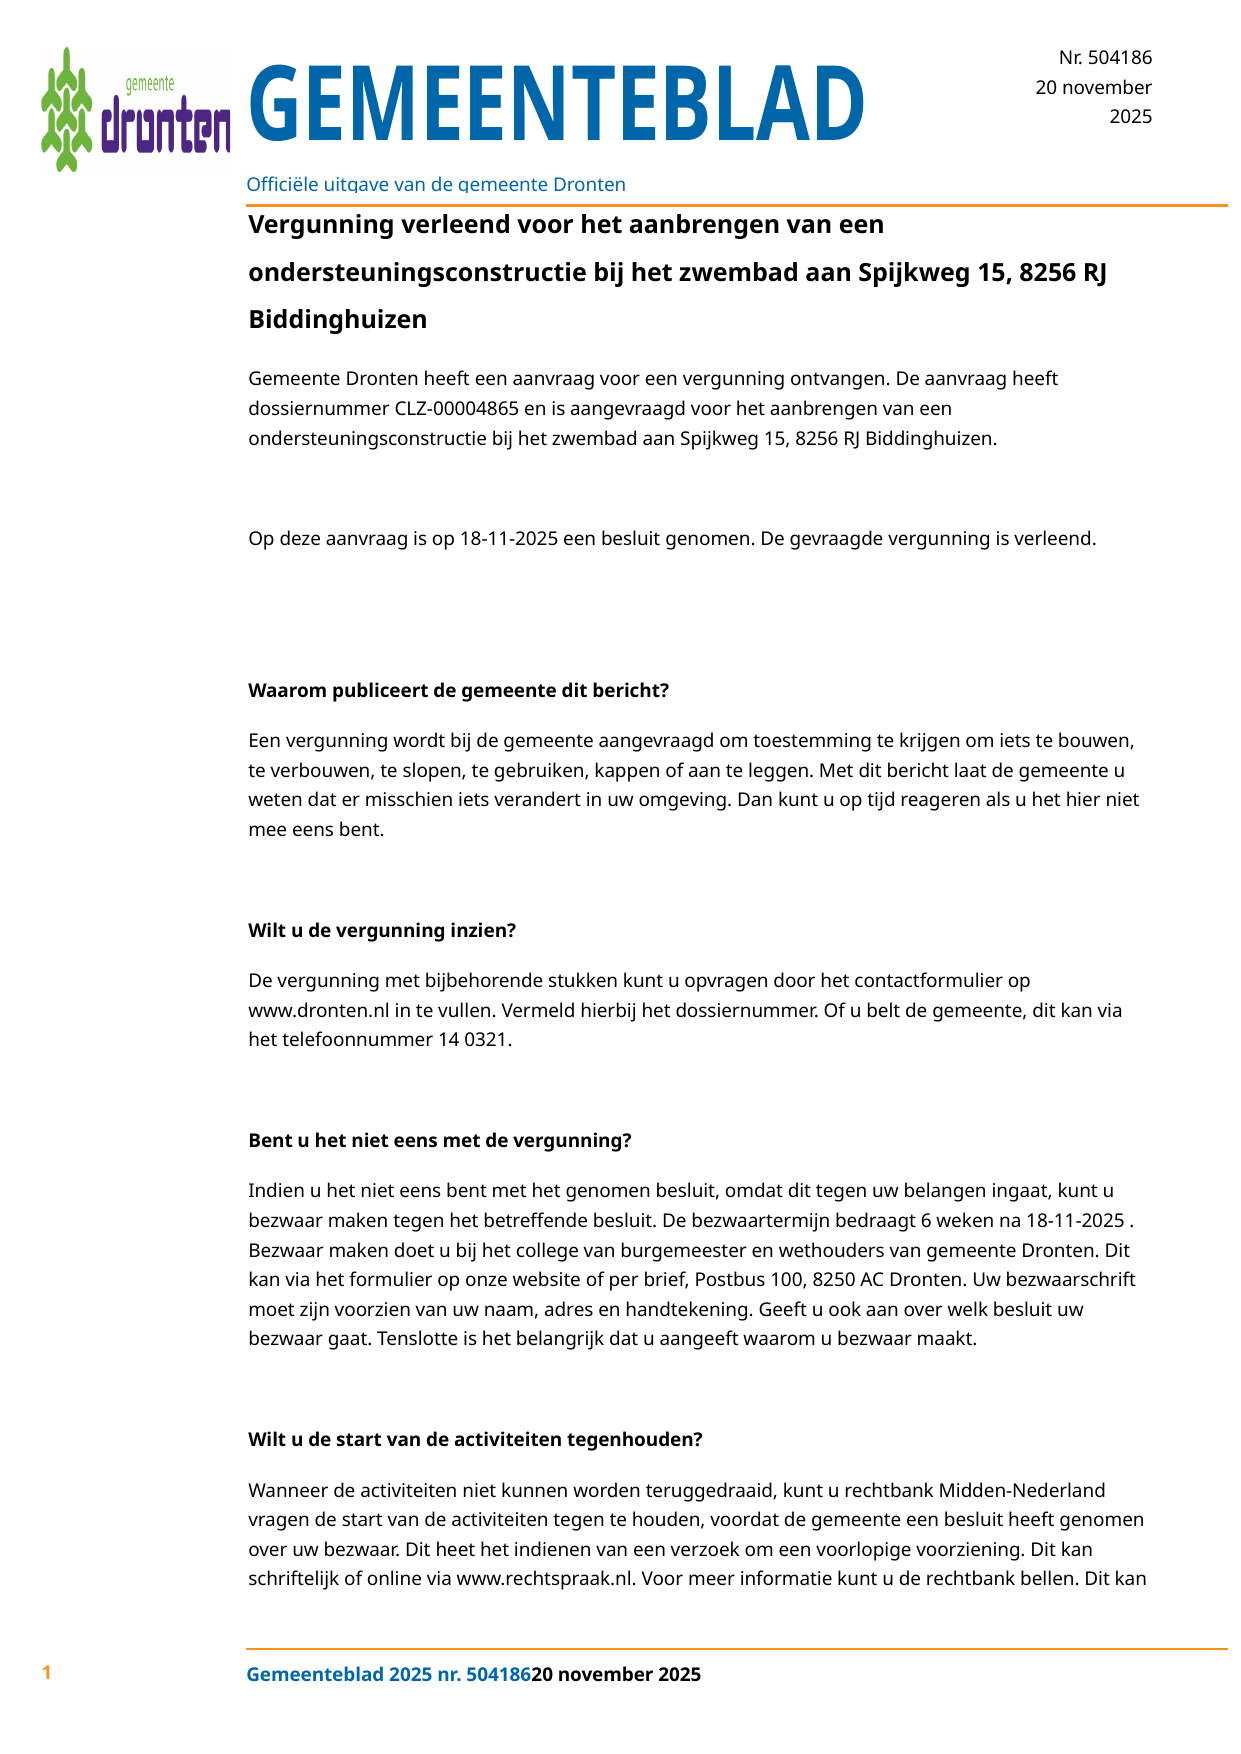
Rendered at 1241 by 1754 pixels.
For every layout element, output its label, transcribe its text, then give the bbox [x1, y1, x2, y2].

text Wanneer de activiteiten niet kunnen worden teruggedraaid, kunt u rechtbank Midden-Nederland vragen de start van de activiteiten tegen te houden, voordat de gemeente een besluit heeft genomen over uw bezwaar. Dit heet het indienen van een verzoek om een voorlopige voorziening. Dit kan schriftelijk of online via www.rechtspraak.nl. Voor meer informatie kunt u de rechtbank bellen. Dit kan [248, 1477, 1152, 1591]
text Een vergunning wordt bij de gemeente aangevraagd om toestemming te krijgen om iets te bouwen, te verbouwen, te slopen, te gebruiken, kappen of aan te leggen. Met dit bericht laat de gemeente u weten dat er misschien iets verandert in uw omgeving. Dan kunt u op tijd reageren als u het hier niet mee eens bent. [248, 727, 1152, 842]
text Vergunning verleend voor het aanbrengen van een ondersteuningsconstructie bij het zwembad aan Spijkweg 15, 8256 RJ Biddinghuizen [248, 207, 1152, 336]
picture [41, 47, 231, 172]
text De vergunning met bijbehorende stukken kunt u opvragen door het contactformulier op www.dronten.nl in te vullen. Vermeld hierbij het dossiernummer. Of u belt de gemeente, dit kan via het telefoonnummer 14 0321. [248, 967, 1152, 1052]
text Gemeente Dronten heeft een aanvraag voor een vergunning ontvangen. De aanvraag heeft dossiernummer CLZ-00004865 en is aangevraagd voor het aanbrengen van een ondersteuningsconstructie bij het zwembad aan Spijkweg 15, 8256 RJ Biddinghuizen. [248, 366, 1152, 450]
text Bent u het niet eens met de vergunning? [248, 1127, 1152, 1153]
text Wilt u de vergunning inzien? [248, 917, 1152, 942]
text Wilt u de start van de activiteiten tegenhouden? [248, 1426, 1152, 1452]
text Waarom publiceert de gemeente dit bericht? [248, 677, 1152, 702]
text Op deze aanvraag is op 18-11-2025 een besluit genomen. De gevraagde vergunning is verleend. [248, 526, 1152, 551]
text Indien u het niet eens bent met het genomen besluit, omdat dit tegen uw belangen ingaat, kunt u bezwaar maken tegen het betreffende besluit. De bezwaartermijn bedraagt 6 weken na 18-11-2025 . Bezwaar maken doet u bij het college van burgemeester en wethouders van gemeente Dronten. Dit kan via het formulier op onze website of per brief, Postbus 100, 8250 AC Dronten. Uw bezwaarschrift moet zijn voorzien van uw naam, adres en handtekening. Geeft u ook aan over welk besluit uw bezwaar gaat. Tenslotte is het belangrijk dat u aangeeft waarom u bezwaar maakt. [248, 1178, 1152, 1351]
